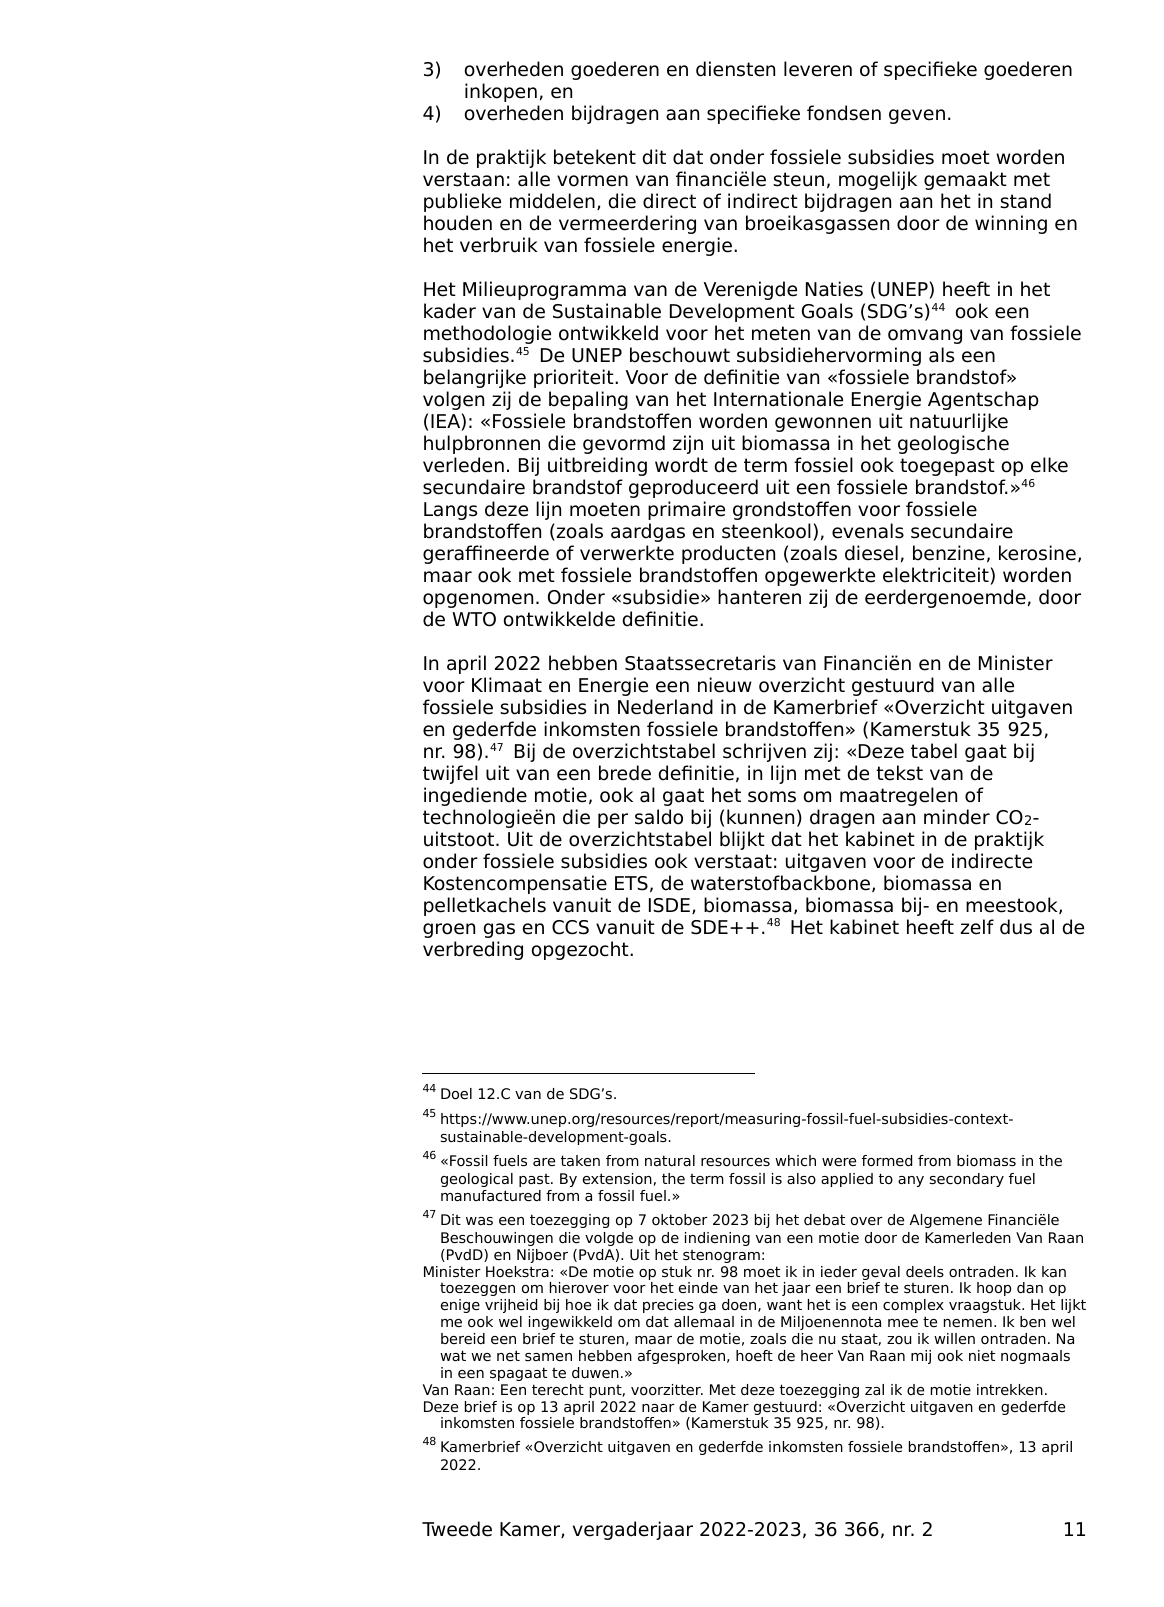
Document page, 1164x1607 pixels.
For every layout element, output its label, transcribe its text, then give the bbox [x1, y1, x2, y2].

text Kamerbrief «Overzicht uitgaven en gederfde inkomsten fossiele brandstoffen», 13 april 2022. [422, 1435, 1087, 1474]
text Minister Hoekstra: «De motie op stuk nr. 98 moet ik in ieder geval deels ontraden. Ik kan toezeggen om hierover voor het einde van het jaar een brief te sturen. Ik hoop dan op enige vrijheid bij hoe ik dat precies ga doen, want het is een complex vraagstuk. Het lijkt me ook wel ingewikkeld om dat allemaal in de Miljoenennota mee te nemen. Ik ben wel bereid een brief te sturen, maar de motie, zoals die nu staat, zou ik willen ontraden. Na wat we net samen hebben afgesproken, hoeft de heer Van Raan mij ook niet nogmaals in een spagaat te duwen.» [422, 1264, 1087, 1382]
text Deze brief is op 13 april 2022 naar de Kamer gestuurd: «Overzicht uitgaven en gederfde inkomsten fossiele brandstoffen» (Kamerstuk 35 925, nr. 98). [422, 1399, 1087, 1432]
text Het Milieuprogramma van de Verenigde Naties (UNEP) heeft in het kader van de Sustainable Development Goals (SDG’s) ook een methodologie ontwikkeld voor het meten van de omvang van fossiele subsidies. De UNEP beschouwt subsidiehervorming als een belangrijke prioriteit. Voor de definitie van «fossiele brandstof» volgen zij de bepaling van het Internationale Energie Agentschap (IEA): «Fossiele brandstoffen worden gewonnen uit natuurlijke hulpbronnen die gevormd zijn uit biomassa in het geologische verleden. Bij uitbreiding wordt de term fossiel ook toegepast op elke secundaire brandstof geproduceerd uit een fossiele brandstof.» Langs deze lijn moeten primaire grondstoffen voor fossiele brandstoffen (zoals aardgas en steenkool), evenals secundaire geraffineerde of verwerkte producten (zoals diesel, benzine, kerosine, maar ook met fossiele brandstoffen opgewerkte elektriciteit) worden opgenomen. Onder «subsidie» hanteren zij de eerdergenoemde, door de WTO ontwikkelde definitie. [422, 279, 1087, 631]
text In april 2022 hebben Staatssecretaris van Financiën en de Minister voor Klimaat en Energie een nieuw overzicht gestuurd van alle fossiele subsidies in Nederland in de Kamerbrief «Overzicht uitgaven en gederfde inkomsten fossiele brandstoffen» (Kamerstuk 35 925, nr. 98). Bij de overzichtstabel schrijven zij: «Deze tabel gaat bij twijfel uit van een brede definitie, in lijn met de tekst van de ingediende motie, ook al gaat het soms om maatregelen of technologieën die per saldo bij (kunnen) dragen aan minder CO2-uitstoot. Uit de overzichtstabel blijkt dat het kabinet in de praktijk onder fossiele subsidies ook verstaat: uitgaven voor de indirecte Kostencompensatie ETS, de waterstofbackbone, biomassa en pelletkachels vanuit de ISDE, biomassa, biomassa bij- en meestook, groen gas en CCS vanuit de SDE++. Het kabinet heeft zelf dus al de verbreding opgezocht. [422, 653, 1087, 961]
text 3) overheden goederen en diensten leveren of specifieke goederen inkopen, en [422, 59, 1087, 103]
text Dit was een toezegging op 7 oktober 2023 bij het debat over de Algemene Financiële Beschouwingen die volgde op de indiening van een motie door de Kamerleden Van Raan (PvdD) en Nijboer (PvdA). Uit het stenogram: [422, 1208, 1087, 1264]
text https://www.unep.org/resources/report/measuring-fossil-fuel-subsidies-context-sustainable-development-goals. [422, 1107, 1087, 1146]
text Doel 12.C van de SDG’s. [422, 1082, 1087, 1104]
text 4) overheden bijdragen aan specifieke fondsen geven. [422, 103, 1087, 125]
text Van Raan: Een terecht punt, voorzitter. Met deze toezegging zal ik de motie intrekken. [422, 1382, 1087, 1399]
text «Fossil fuels are taken from natural resources which were formed from biomass in the geological past. By extension, the term fossil is also applied to any secondary fuel manufactured from a fossil fuel.» [422, 1149, 1087, 1205]
text In de praktijk betekent dit dat onder fossiele subsidies moet worden verstaan: alle vormen van financiële steun, mogelijk gemaakt met publieke middelen, die direct of indirect bijdragen aan het in stand houden en de vermeerdering van broeikasgassen door de winning en het verbruik van fossiele energie. [422, 147, 1087, 257]
